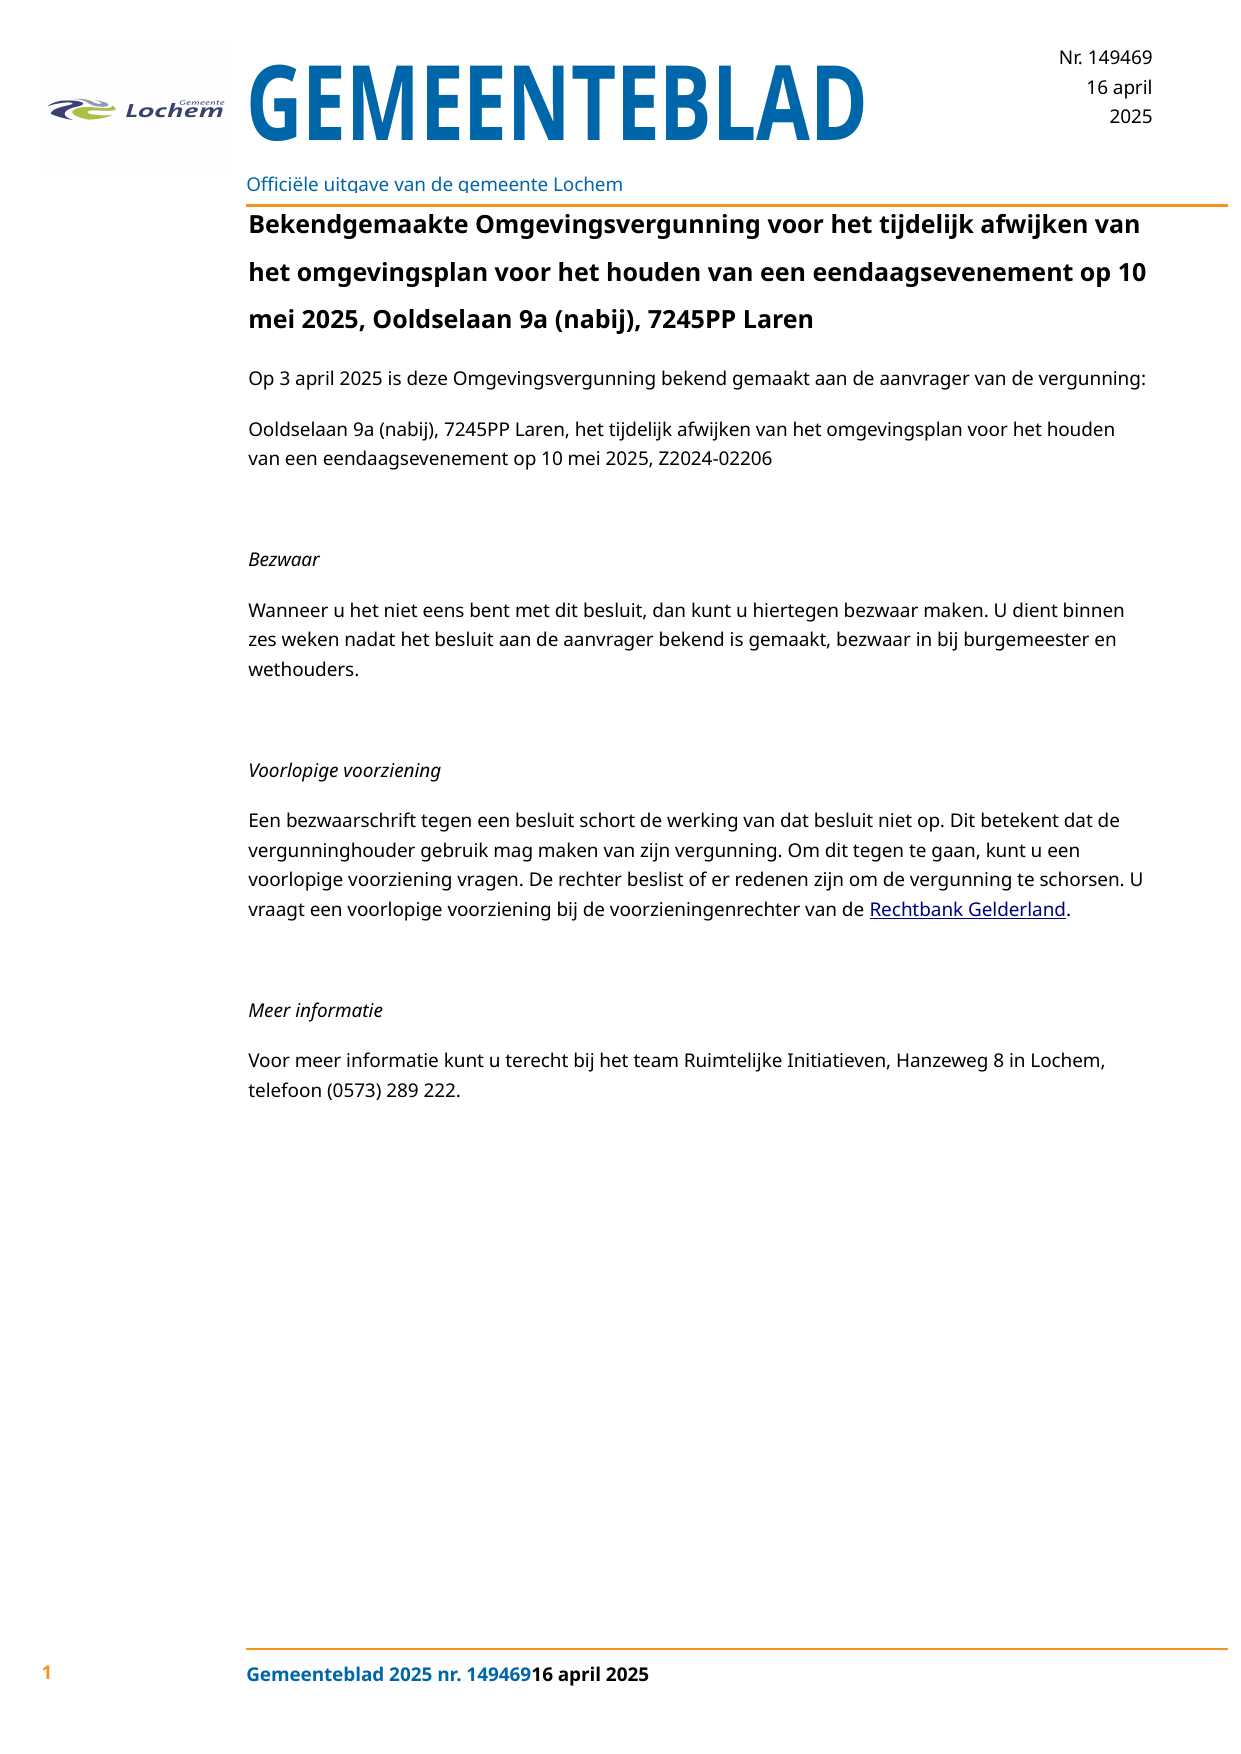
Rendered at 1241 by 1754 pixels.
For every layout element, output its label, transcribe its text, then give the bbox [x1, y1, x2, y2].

text Op 3 april 2025 is deze Omgevingsvergunning bekend gemaakt aan de aanvrager van de vergunning: [248, 366, 1152, 391]
text Voorlopige voorziening [248, 757, 1152, 782]
text Bekendgemaakte Omgevingsvergunning voor het tijdelijk afwijken van het omgevingsplan voor het houden van een eendaagsevenement op 10 mei 2025, Ooldselaan 9a (nabij), 7245PP Laren [248, 207, 1152, 336]
text Voor meer informatie kunt u terecht bij het team Ruimtelijke Initiatieven, Hanzeweg 8 in Lochem, telefoon (0573) 289 222. [248, 1047, 1152, 1102]
text Een bezwaarschrift tegen een besluit schort de werking van dat besluit niet op. Dit betekent dat de vergunninghouder gebruik mag maken van zijn vergunning. Om dit tegen te gaan, kunt u een voorlopige voorziening vragen. De rechter beslist of er redenen zijn om de vergunning te schorsen. U vraagt een voorlopige voorziening bij de voorzieningenrechter van de Rechtbank Gelderland. [248, 807, 1152, 922]
text Ooldselaan 9a (nabij), 7245PP Laren, het tijdelijk afwijken van het omgevingsplan voor het houden van een eendaagsevenement op 10 mei 2025, Z2024-02206 [248, 416, 1152, 471]
picture [41, 47, 231, 172]
text Meer informatie [248, 997, 1152, 1022]
text Wanneer u het niet eens bent met dit besluit, dan kunt u hiertegen bezwaar maken. U dient binnen zes weken nadat het besluit aan de aanvrager bekend is gemaakt, bezwaar in bij burgemeester en wethouders. [248, 597, 1152, 682]
text Bezwaar [248, 546, 1152, 572]
